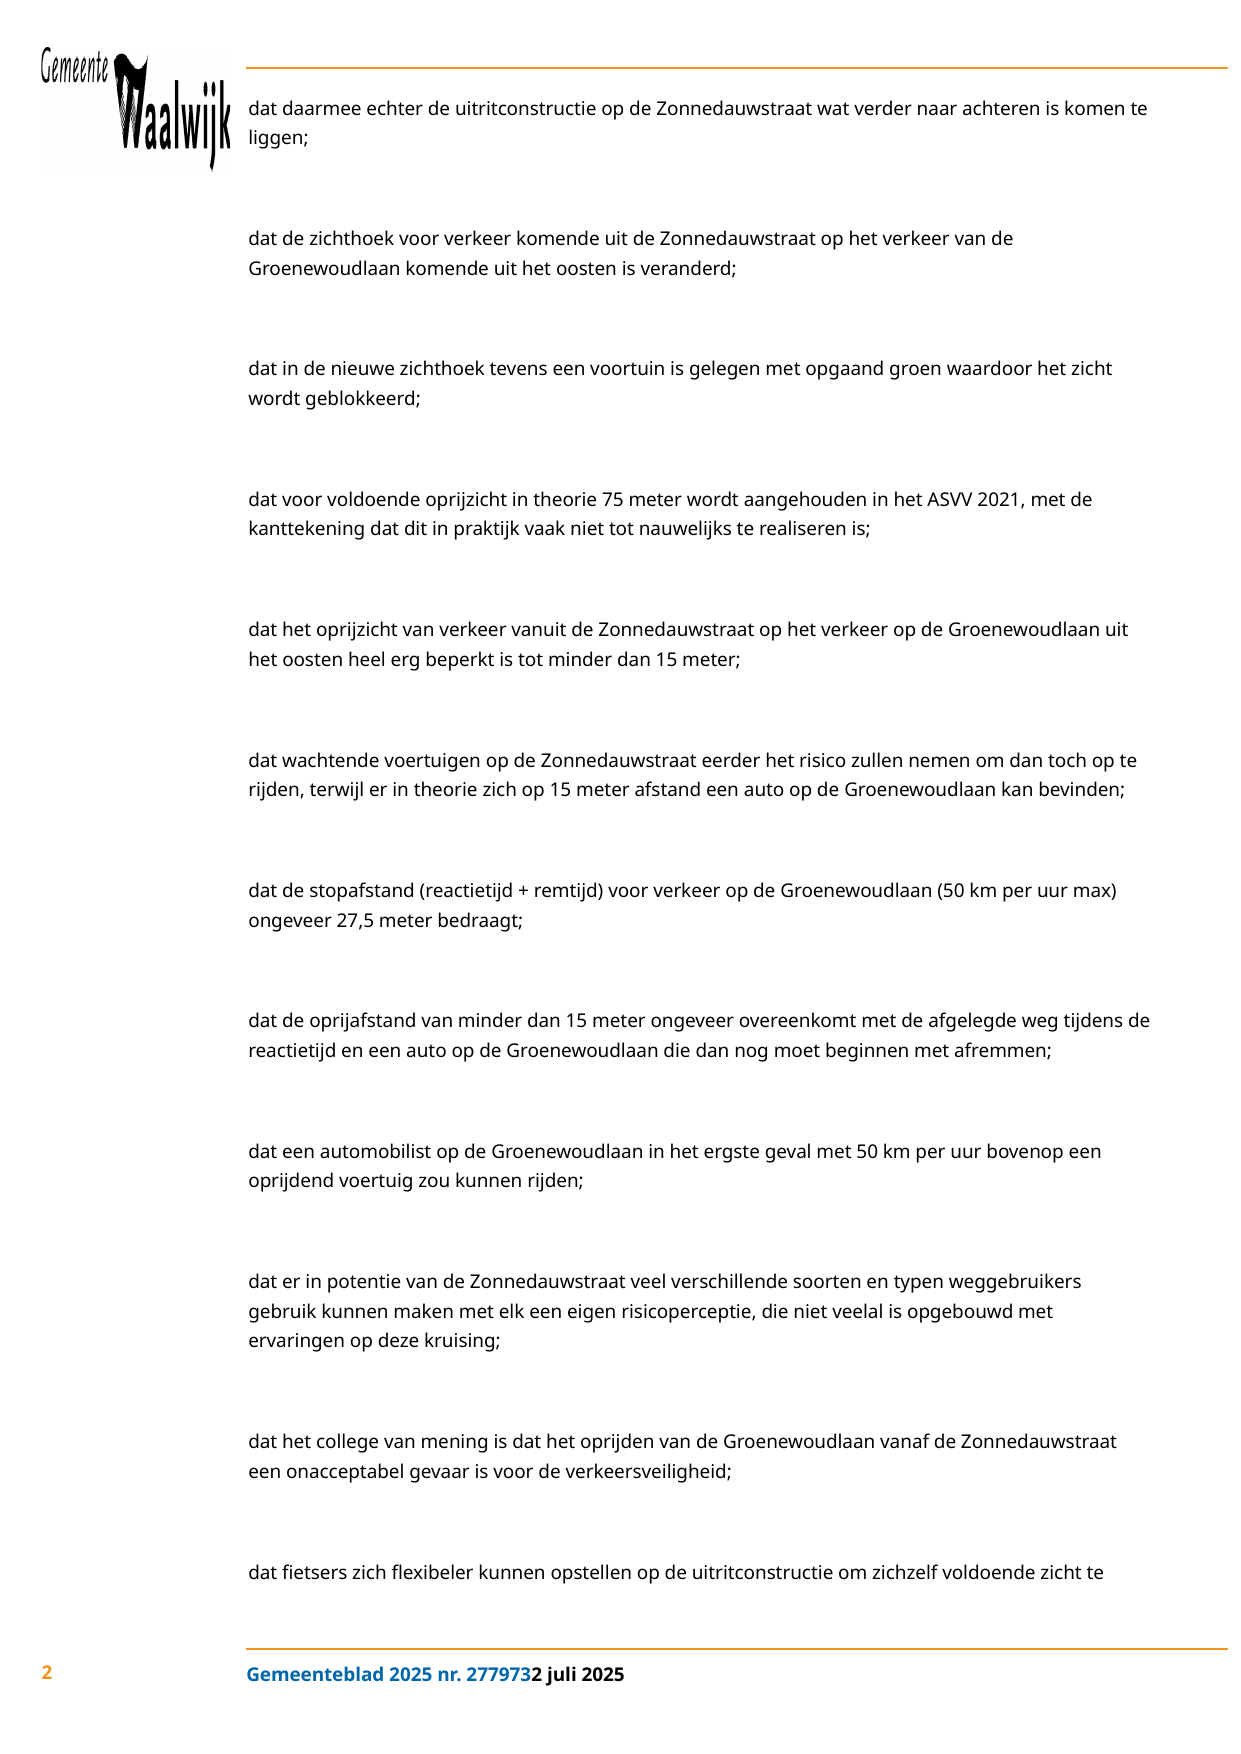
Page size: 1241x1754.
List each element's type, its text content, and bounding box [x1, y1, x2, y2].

text dat een automobilist op de Groenewoudlaan in het ergste geval met 50 km per uur bovenop een oprijdend voertuig zou kunnen rijden; [248, 1138, 1152, 1193]
text dat het oprijzicht van verkeer vanuit de Zonnedauwstraat op het verkeer op de Groenewoudlaan uit het oosten heel erg beperkt is tot minder dan 15 meter; [248, 616, 1152, 672]
text dat het college van mening is dat het oprijden van de Groenewoudlaan vanaf de Zonnedauwstraat een onacceptabel gevaar is voor de verkeersveiligheid; [248, 1428, 1152, 1484]
text dat fietsers zich flexibeler kunnen opstellen op de uitritconstructie om zichzelf voldoende zicht te [248, 1559, 1152, 1585]
text dat daarmee echter de uitritconstructie op de Zonnedauwstraat wat verder naar achteren is komen te liggen; [248, 95, 1152, 150]
picture [41, 47, 231, 172]
text dat wachtende voertuigen op de Zonnedauwstraat eerder het risico zullen nemen om dan toch op te rijden, terwijl er in theorie zich op 15 meter afstand een auto op de Groenewoudlaan kan bevinden; [248, 747, 1152, 802]
text dat de oprijafstand van minder dan 15 meter ongeveer overeenkomt met de afgelegde weg tijdens de reactietijd en een auto op de Groenewoudlaan die dan nog moet beginnen met afremmen; [248, 1008, 1152, 1063]
text dat in de nieuwe zichthoek tevens een voortuin is gelegen met opgaand groen waardoor het zicht wordt geblokkeerd; [248, 356, 1152, 411]
text dat de stopafstand (reactietijd + remtijd) voor verkeer op de Groenewoudlaan (50 km per uur max) ongeveer 27,5 meter bedraagt; [248, 877, 1152, 933]
text dat voor voldoende oprijzicht in theorie 75 meter wordt aangehouden in het ASVV 2021, met de kanttekening dat dit in praktijk vaak niet tot nauwelijks te realiseren is; [248, 486, 1152, 541]
text dat er in potentie van de Zonnedauwstraat veel verschillende soorten en typen weggebruikers gebruik kunnen maken met elk een eigen risicoperceptie, die niet veelal is opgebouwd met ervaringen op deze kruising; [248, 1268, 1152, 1353]
text dat de zichthoek voor verkeer komende uit de Zonnedauwstraat op het verkeer van de Groenewoudlaan komende uit het oosten is veranderd; [248, 225, 1152, 281]
